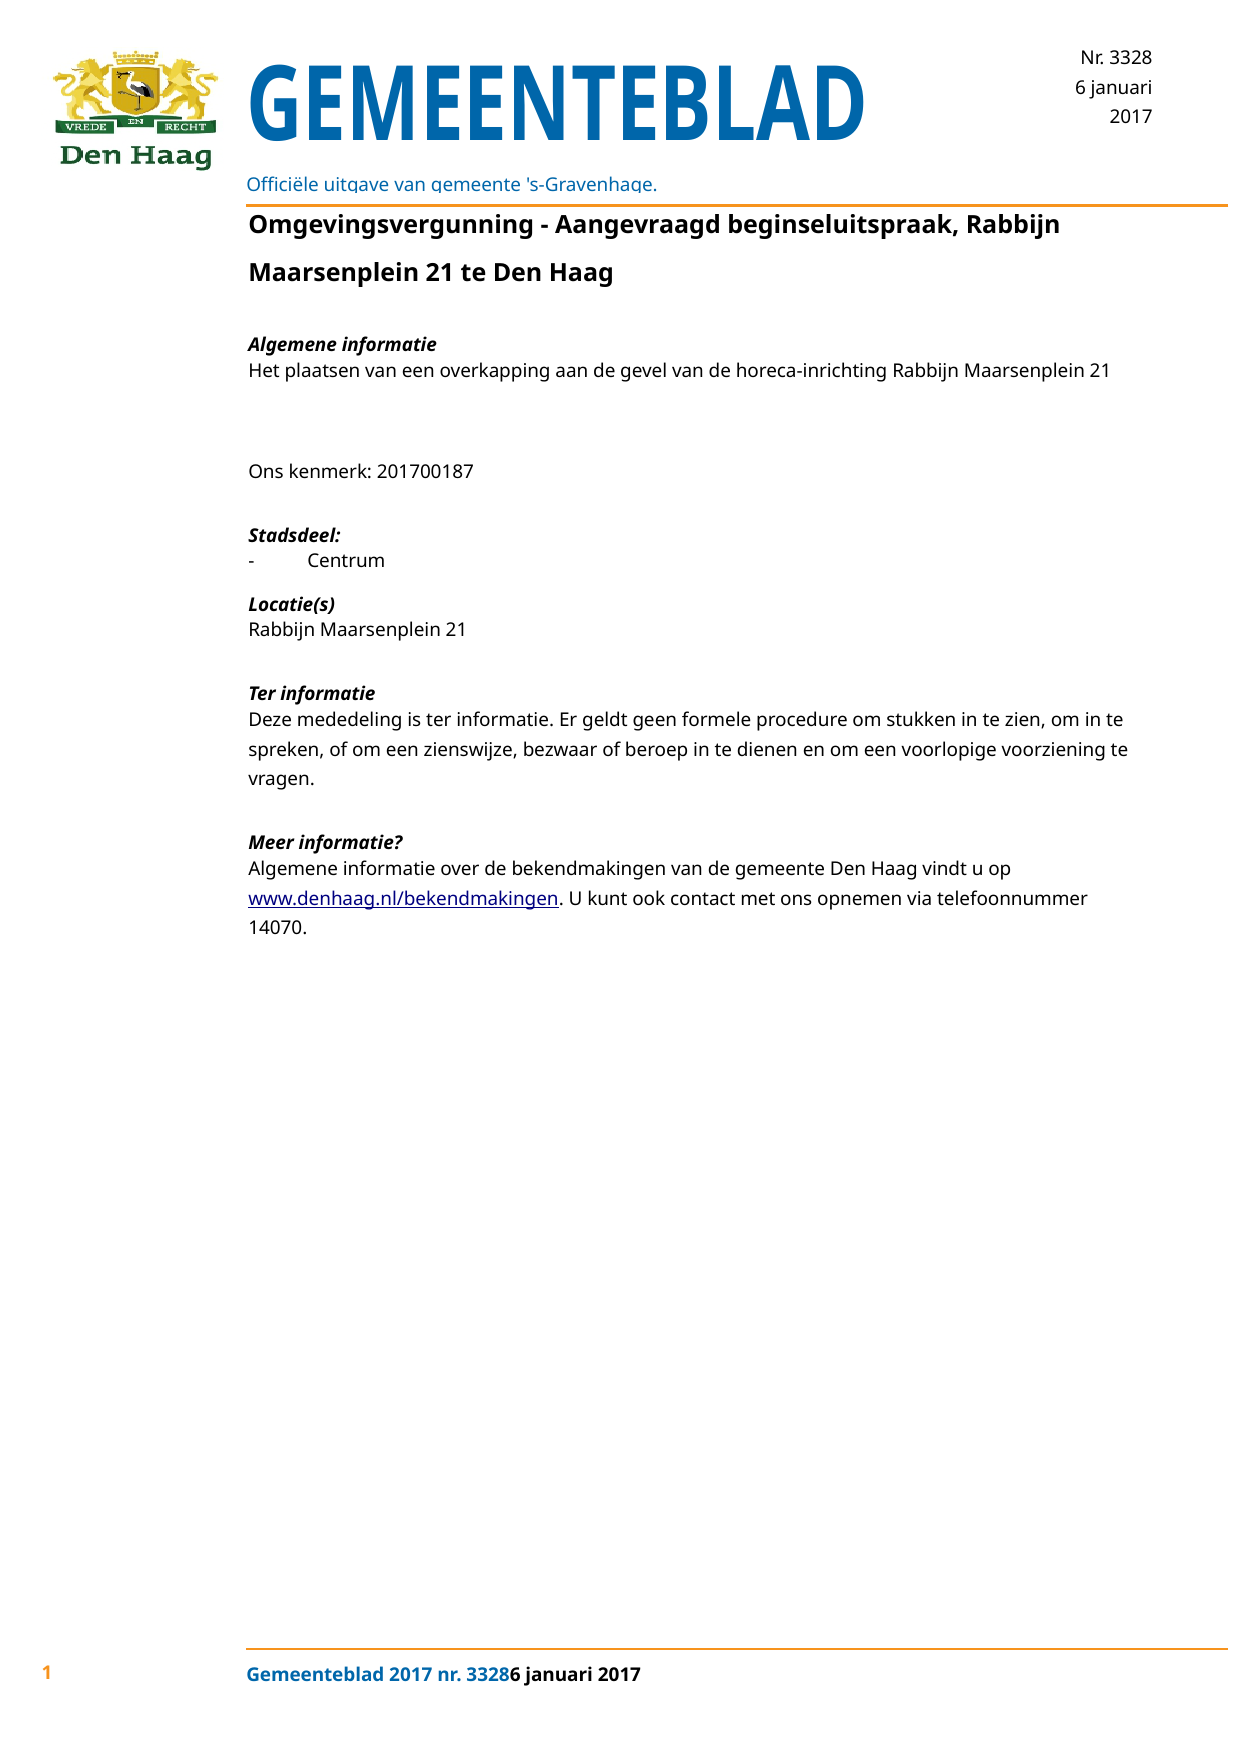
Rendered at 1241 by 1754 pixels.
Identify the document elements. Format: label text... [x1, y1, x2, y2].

text Algemene informatie over de bekendmakingen van de gemeente Den Haag vindt u op www.denhaag.nl/bekendmakingen. U kunt ook contact met ons opnemen via telefoonnummer 14070. [248, 855, 1152, 940]
text Locatie(s) [248, 591, 1152, 617]
text Meer informatie? [248, 829, 1152, 855]
text Rabbijn Maarsenplein 21 [248, 617, 1152, 642]
text Algemene informatie [248, 331, 1152, 357]
text Stadsdeel: [248, 522, 1152, 548]
text Deze mededeling is ter informatie. Er geldt geen formele procedure om stukken in te zien, om in te spreken, of om een zienswijze, bezwaar of beroep in te dienen en om een voorlopige voorziening te vragen. [248, 706, 1152, 791]
list Centrum [248, 548, 1152, 573]
text Ons kenmerk: 201700187 [248, 458, 1152, 484]
text Ter informatie [248, 681, 1152, 706]
text Het plaatsen van een overkapping aan de gevel van de horeca-inrichting Rabbijn Maarsenplein 21 [248, 357, 1152, 383]
text Omgevingsvergunning - Aangevraagd beginseluitspraak, Rabbijn Maarsenplein 21 te Den Haag [248, 207, 1152, 288]
picture [41, 47, 231, 172]
